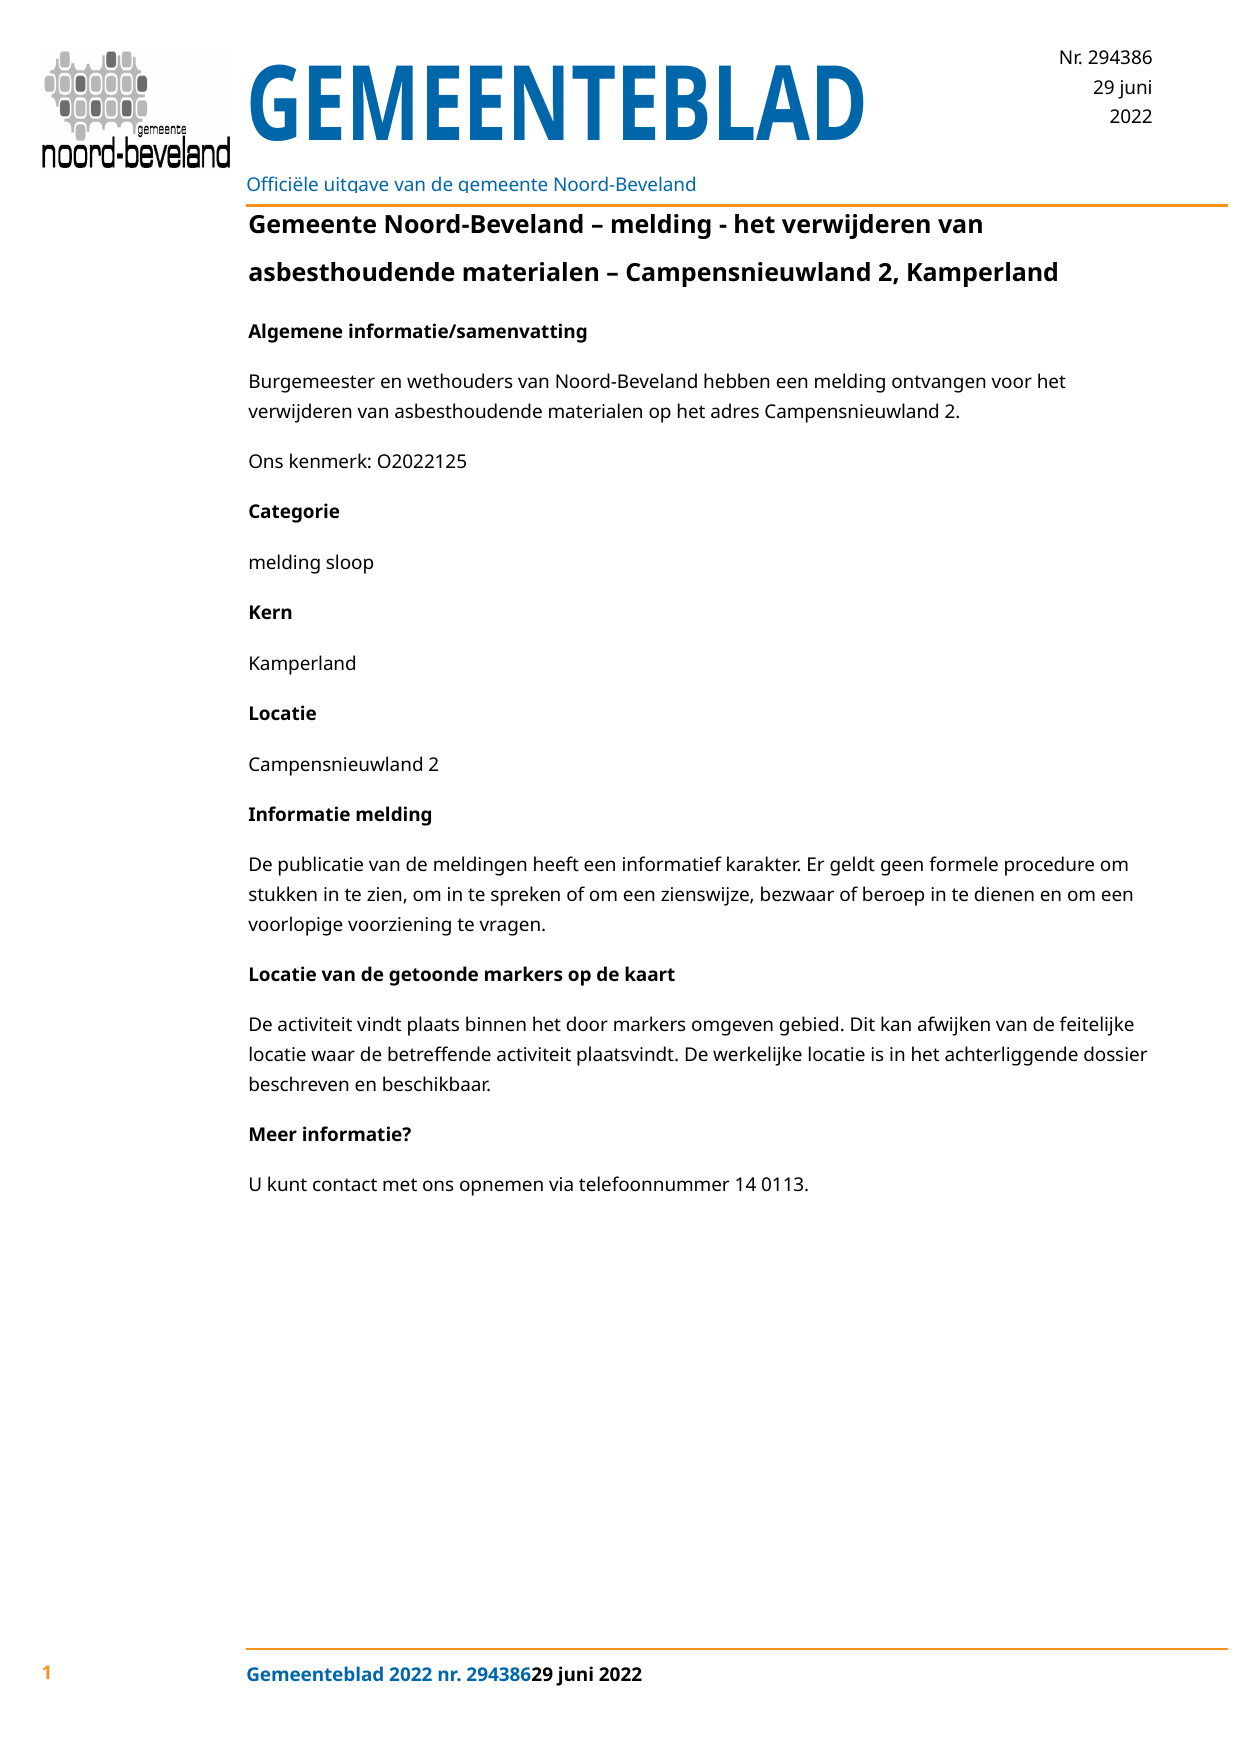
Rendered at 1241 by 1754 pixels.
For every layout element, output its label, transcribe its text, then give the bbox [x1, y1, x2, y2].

text Informatie melding [248, 801, 1152, 827]
text Kamperland [248, 650, 1152, 676]
text Algemene informatie/samenvatting [248, 318, 1152, 344]
text Meer informatie? [248, 1121, 1152, 1147]
text Ons kenmerk: O2022125 [248, 448, 1152, 474]
text Categorie [248, 499, 1152, 524]
text Campensnieuwland 2 [248, 751, 1152, 777]
text melding sloop [248, 549, 1152, 575]
text Burgemeester en wethouders van Noord-Beveland hebben een melding ontvangen voor het verwijderen van asbesthoudende materialen op het adres Campensnieuwland 2. [248, 368, 1152, 424]
text Locatie [248, 700, 1152, 726]
picture [41, 47, 231, 172]
text U kunt contact met ons opnemen via telefoonnummer 14 0113. [248, 1172, 1152, 1197]
text Kern [248, 599, 1152, 625]
text De publicatie van de meldingen heeft een informatief karakter. Er geldt geen formele procedure om stukken in te zien, om in te spreken of om een zienswijze, bezwaar of beroep in te dienen en om een voorlopige voorziening te vragen. [248, 852, 1152, 937]
text Locatie van de getoonde markers op de kaart [248, 961, 1152, 987]
text Gemeente Noord-Beveland – melding - het verwijderen van asbesthoudende materialen – Campensnieuwland 2, Kamperland [248, 207, 1152, 288]
text De activiteit vindt plaats binnen het door markers omgeven gebied. Dit kan afwijken van de feitelijke locatie waar de betreffende activiteit plaatsvindt. De werkelijke locatie is in het achterliggende dossier beschreven en beschikbaar. [248, 1012, 1152, 1097]
